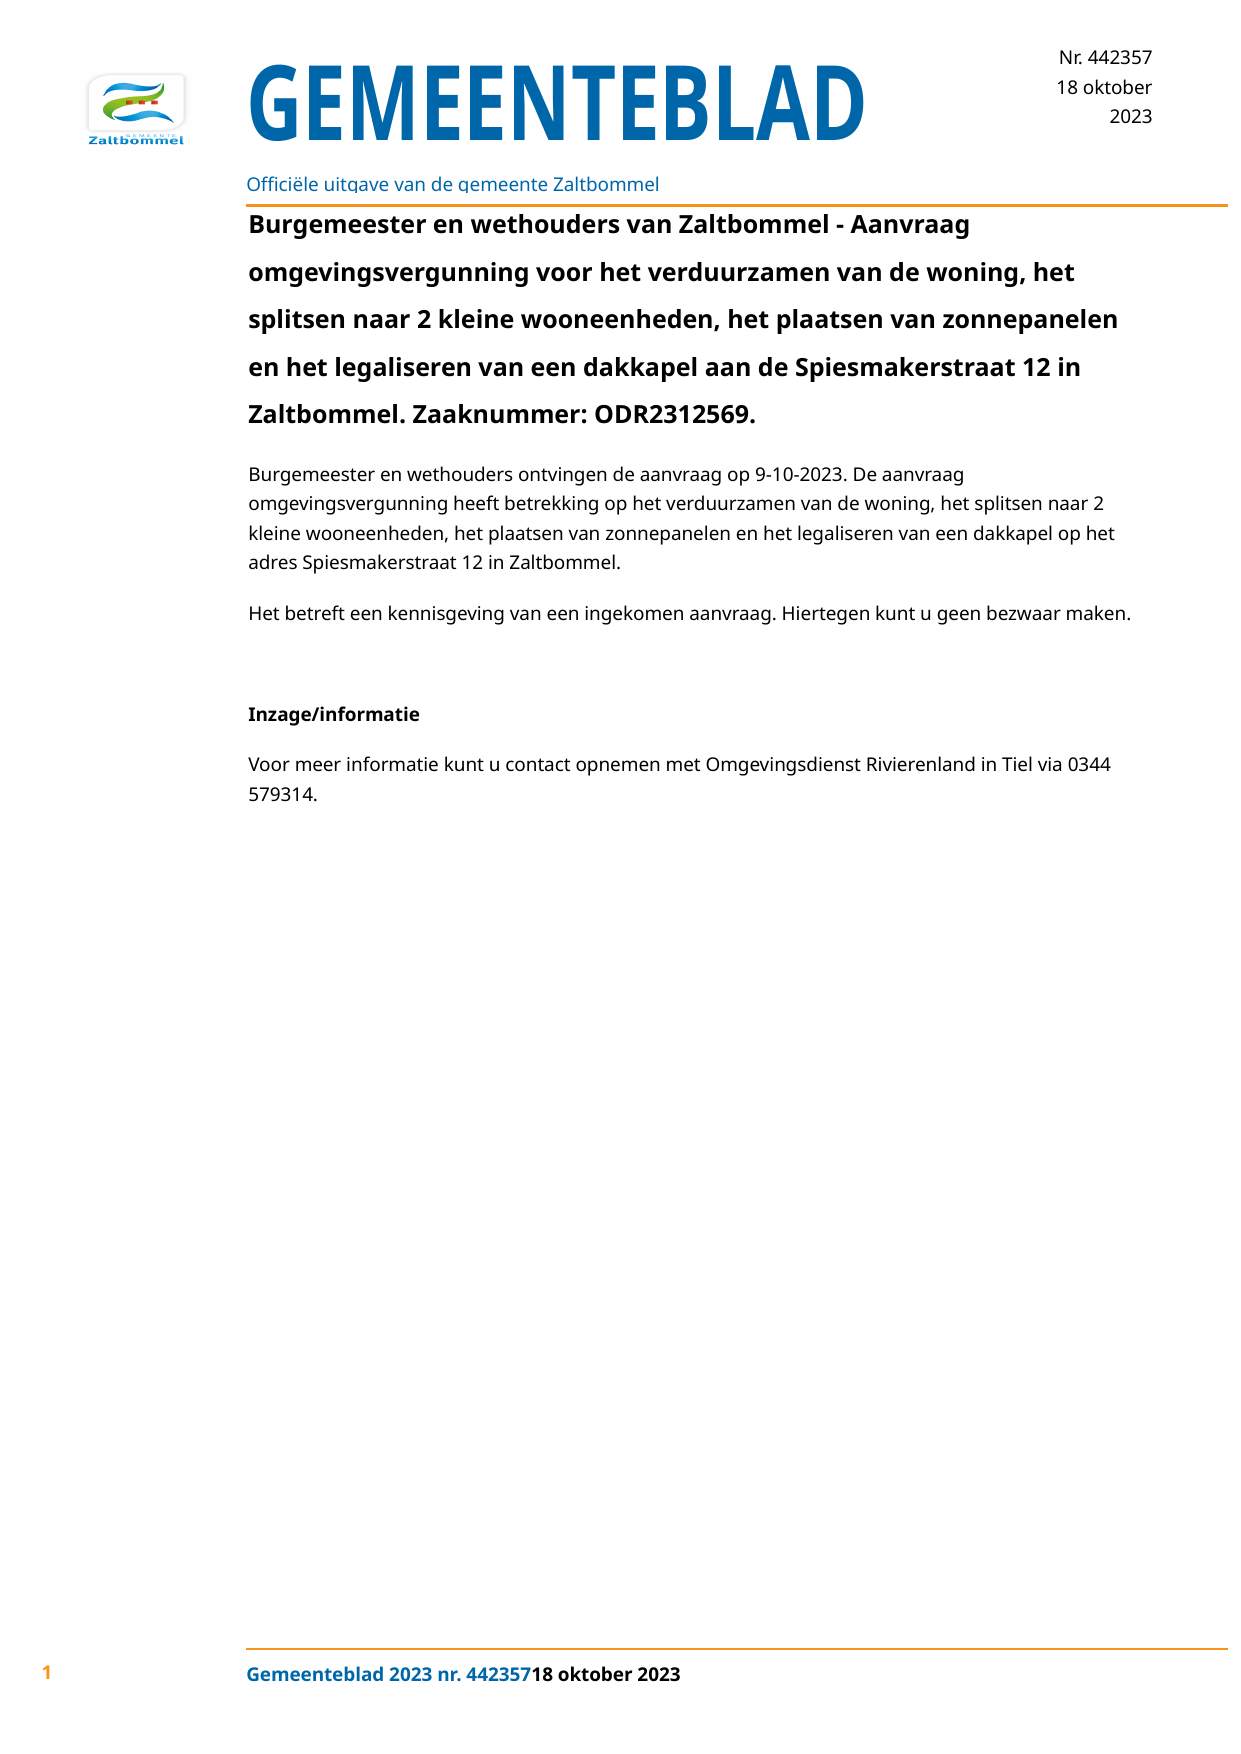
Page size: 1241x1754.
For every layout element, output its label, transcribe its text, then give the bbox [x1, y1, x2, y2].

text Voor meer informatie kunt u contact opnemen met Omgevingsdienst Rivierenland in Tiel via 0344 579314. [248, 751, 1152, 806]
text Burgemeester en wethouders ontvingen de aanvraag op 9-10-2023. De aanvraag omgevingsvergunning heeft betrekking op het verduurzamen van de woning, het splitsen naar 2 kleine wooneenheden, het plaatsen van zonnepanelen en het legaliseren van een dakkapel op het adres Spiesmakerstraat 12 in Zaltbommel. [248, 461, 1152, 575]
text Inzage/informatie [248, 701, 1152, 726]
text Burgemeester en wethouders van Zaltbommel - Aanvraag omgevingsvergunning voor het verduurzamen van de woning, het splitsen naar 2 kleine wooneenheden, het plaatsen van zonnepanelen en het legaliseren van een dakkapel aan de Spiesmakerstraat 12 in Zaltbommel. Zaaknummer: ODR2312569. [248, 207, 1152, 431]
text Het betreft een kennisgeving van een ingekomen aanvraag. Hiertegen kunt u geen bezwaar maken. [248, 600, 1152, 626]
picture [41, 47, 231, 172]
